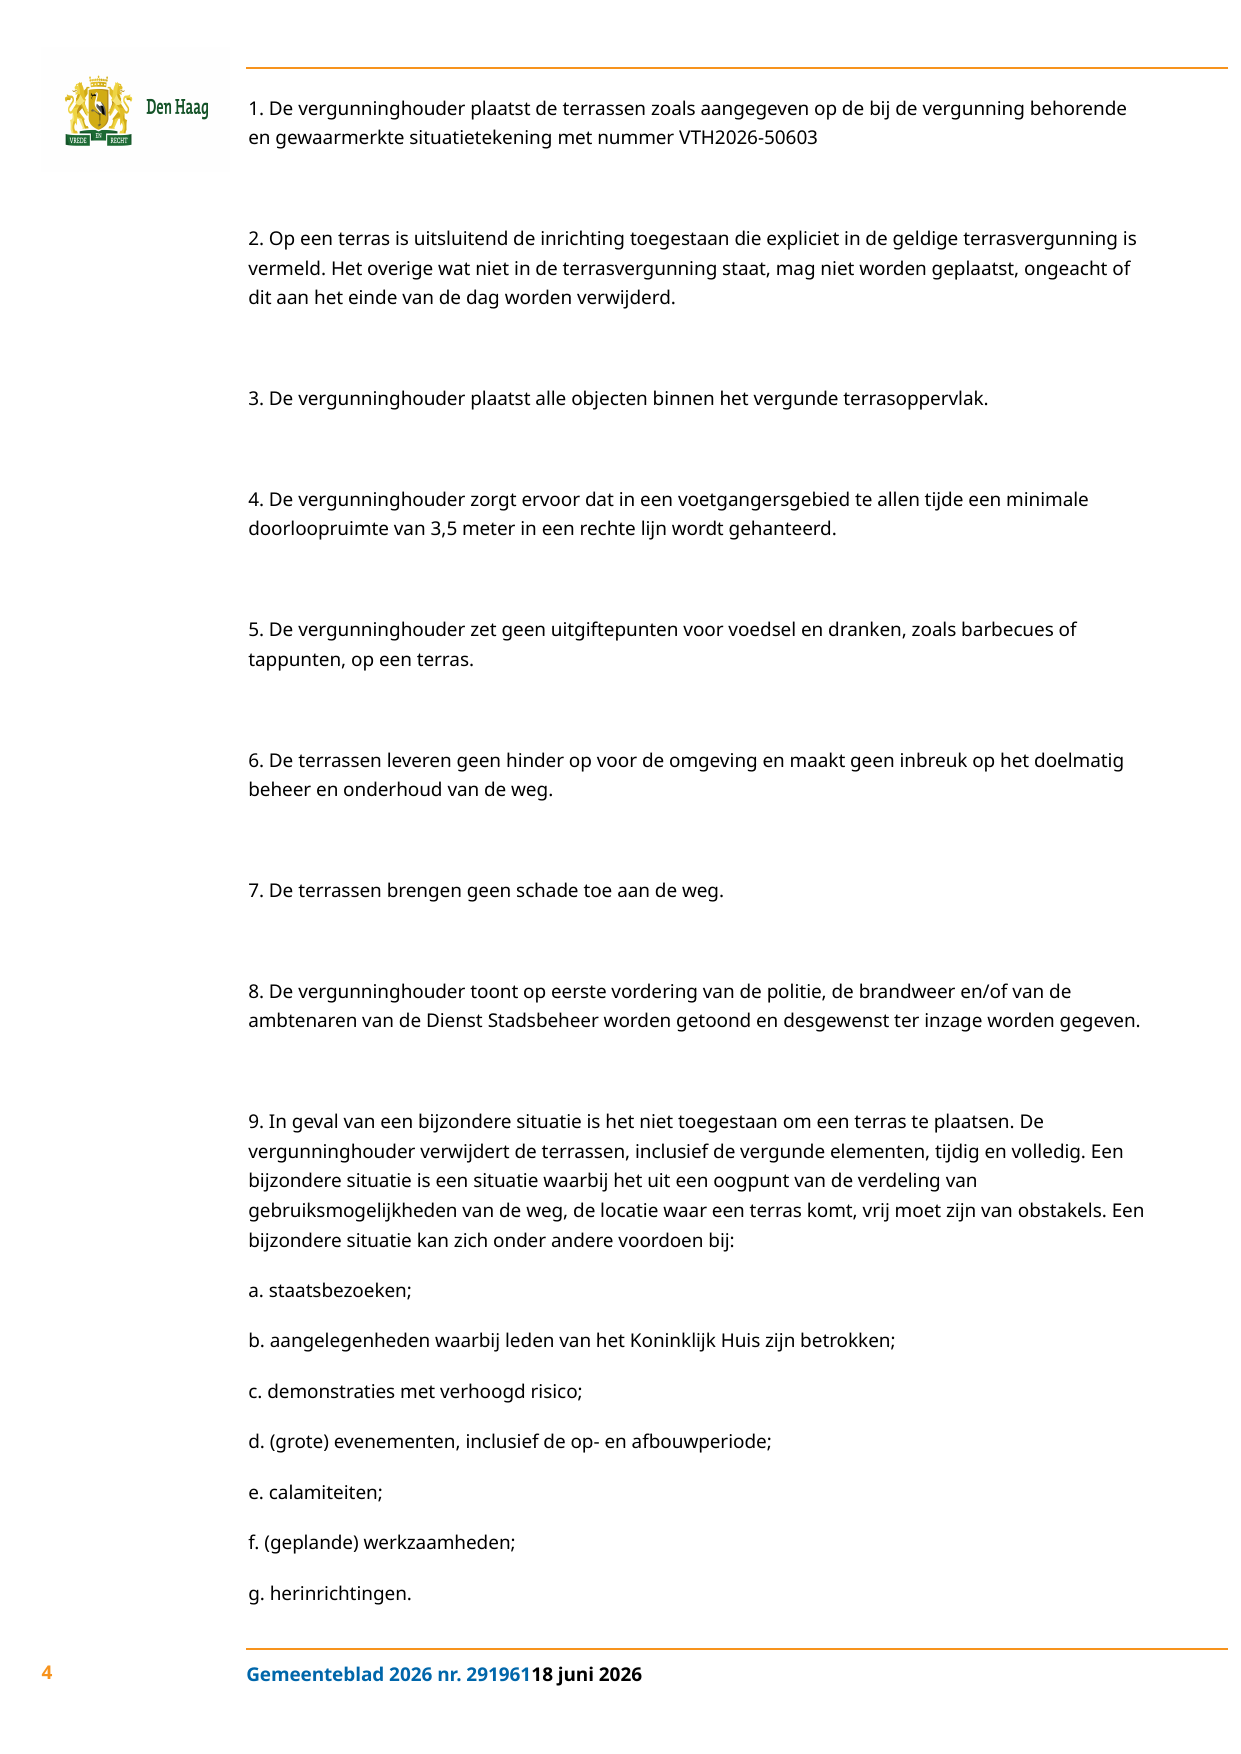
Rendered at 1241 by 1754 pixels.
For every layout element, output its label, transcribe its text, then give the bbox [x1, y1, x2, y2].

text c. demonstraties met verhoogd risico; [248, 1378, 1152, 1404]
text b. aangelegenheden waarbij leden van het Koninklijk Huis zijn betrokken; [248, 1328, 1152, 1353]
text 9. In geval van een bijzondere situatie is het niet toegestaan om een terras te plaatsen. De vergunninghouder verwijdert de terrassen, inclusief de vergunde elementen, tijdig en volledig. Een bijzondere situatie is een situatie waarbij het uit een oogpunt van de verdeling van gebruiksmogelijkheden van de weg, de locatie waar een terras komt, vrij moet zijn van obstakels. Een bijzondere situatie kan zich onder andere voordoen bij: [248, 1108, 1152, 1253]
text e. calamiteiten; [248, 1479, 1152, 1505]
text a. staatsbezoeken; [248, 1277, 1152, 1303]
text 6. De terrassen leveren geen hinder op voor de omgeving en maakt geen inbreuk op het doelmatig beheer en onderhoud van de weg. [248, 747, 1152, 802]
text 2. Op een terras is uitsluitend de inrichting toegestaan die expliciet in de geldige terrasvergunning is vermeld. Het overige wat niet in de terrasvergunning staat, mag niet worden geplaatst, ongeacht of dit aan het einde van de dag worden verwijderd. [248, 225, 1152, 310]
text 8. De vergunninghouder toont op eerste vordering van de politie, de brandweer en/of van de ambtenaren van de Dienst Stadsbeheer worden getoond en desgewenst ter inzage worden gegeven. [248, 978, 1152, 1033]
text d. (grote) evenementen, inclusief de op- en afbouwperiode; [248, 1428, 1152, 1454]
text g. herinrichtingen. [248, 1580, 1152, 1606]
text 7. De terrassen brengen geen schade toe aan de weg. [248, 877, 1152, 903]
text 1. De vergunninghouder plaatst de terrassen zoals aangegeven op de bij de vergunning behorende en gewaarmerkte situatietekening met nummer VTH2026-50603 [248, 95, 1152, 150]
text 3. De vergunninghouder plaatst alle objecten binnen het vergunde terrasoppervlak. [248, 385, 1152, 411]
text 4. De vergunninghouder zorgt ervoor dat in een voetgangersgebied te allen tijde een minimale doorloopruimte van 3,5 meter in een rechte lijn wordt gehanteerd. [248, 486, 1152, 541]
text 5. De vergunninghouder zet geen uitgiftepunten voor voedsel en dranken, zoals barbecues of tappunten, op een terras. [248, 616, 1152, 672]
text f. (geplande) werkzaamheden; [248, 1529, 1152, 1555]
picture [41, 47, 231, 172]
